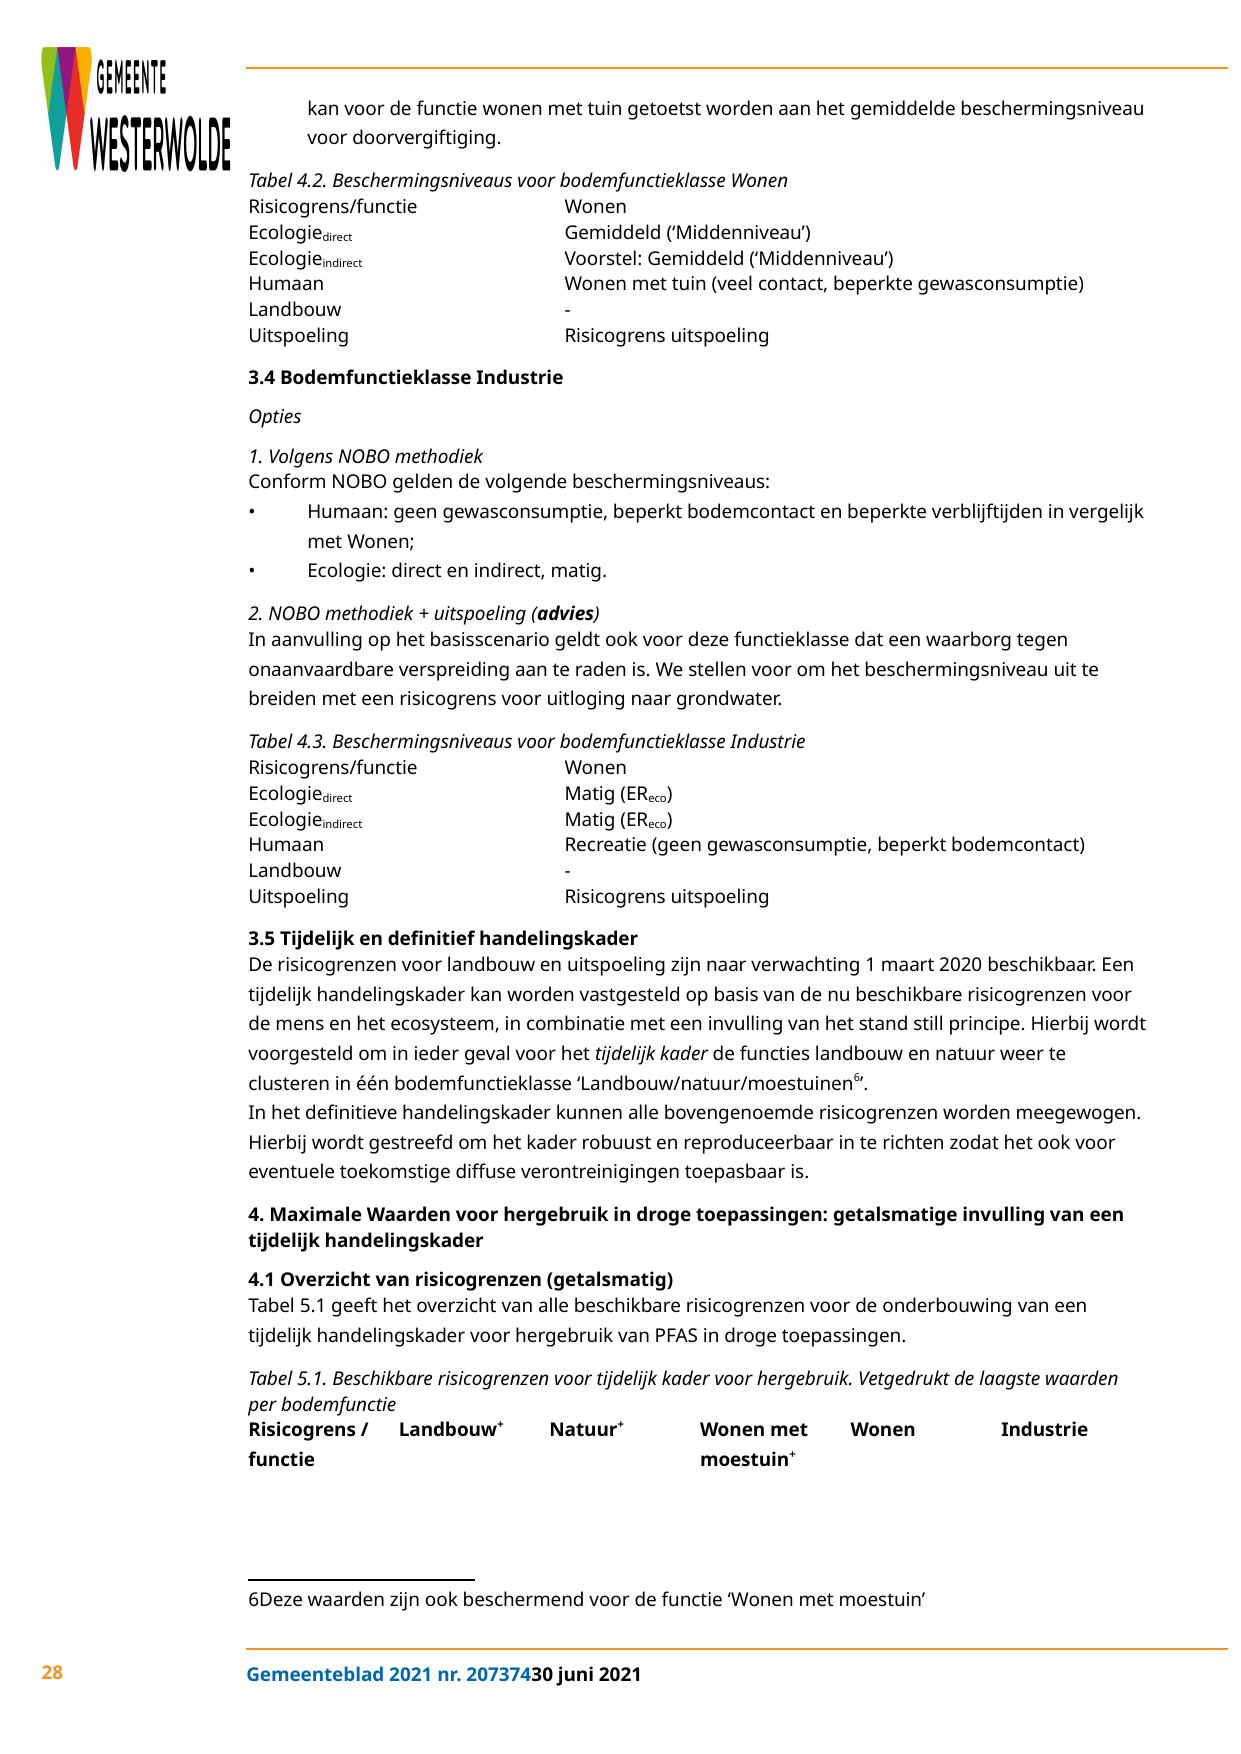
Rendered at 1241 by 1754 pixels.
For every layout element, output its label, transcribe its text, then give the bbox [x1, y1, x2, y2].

table_cell Gemiddeld (‘Middenniveau’) [564, 219, 1152, 245]
text In aanvulling op het basisscenario geldt ook voor deze functieklasse dat een waarborg tegen onaanvaardbare verspreiding aan te raden is. We stellen voor om het beschermingsniveau uit te breiden met een risicogrens voor uitloging naar grondwater. [248, 626, 1152, 711]
table_cell Humaan [248, 271, 564, 296]
text De risicogrenzen voor landbouw en uitspoeling zijn naar verwachting 1 maart 2020 beschikbaar. Een tijdelijk handelingskader kan worden vastgesteld op basis van de nu beschikbare risicogrenzen voor de mens en het ecosysteem, in combinatie met een invulling van het stand still principe. Hierbij wordt voorgesteld om in ieder geval voor het tijdelijk kader de functies landbouw en natuur weer te clusteren in één bodemfunctieklasse ‘Landbouw/natuur/moestuinen’. [248, 951, 1152, 1095]
table_cell Matig (EReco) [564, 806, 1152, 832]
table_header Industrie [1001, 1417, 1152, 1472]
text Tabel 5.1. Beschikbare risicogrenzen voor tijdelijk kader voor hergebruik. Vetgedrukt de laagste waarden per bodemfunctie [248, 1365, 1152, 1416]
table_cell Voorstel: Gemiddeld (‘Middenniveau’) [564, 245, 1152, 271]
table_header Landbouw+ [399, 1417, 549, 1472]
text Tabel 5.1 geeft het overzicht van alle beschikbare risicogrenzen voor de onderbouwing van een tijdelijk handelingskader voor hergebruik van PFAS in droge toepassingen. [248, 1292, 1152, 1348]
text 3.5 Tijdelijk en definitief handelingskader [248, 926, 1152, 951]
text In het definitieve handelingskader kunnen alle bovengenoemde risicogrenzen worden meegewogen. Hierbij wordt gestreefd om het kader robuust en reproduceerbaar in te richten zodat het ook voor eventuele toekomstige diffuse verontreinigingen toepasbaar is. [248, 1099, 1152, 1184]
table_cell Ecologiedirect [248, 219, 564, 245]
table_cell - [564, 858, 1152, 883]
text 3.4 Bodemfunctieklasse Industrie [248, 364, 1152, 390]
table_cell Ecologieindirect [248, 245, 564, 271]
table_header Natuur+ [549, 1417, 700, 1472]
table_cell Matig (EReco) [564, 780, 1152, 806]
table_cell Landbouw [248, 858, 564, 883]
text 2. NOBO methodiek + uitspoeling (advies) [248, 601, 1152, 626]
table_header Risicogrens/functie [248, 193, 564, 219]
text Conform NOBO gelden de volgende beschermingsniveaus: [248, 469, 1152, 494]
list kan voor de functie wonen met tuin getoetst worden aan het gemiddelde beschermingsniveau voor doorvergiftiging. [248, 95, 1152, 150]
table_cell Humaan [248, 832, 564, 857]
table_cell Landbouw [248, 296, 564, 322]
table_header Wonen met moestuin+ [700, 1417, 850, 1472]
table_cell Uitspoeling [248, 322, 564, 348]
text Tabel 4.3. Beschermingsniveaus voor bodemfunctieklasse Industrie [248, 729, 1152, 754]
list Ecologie: direct en indirect, matig. [248, 557, 1152, 583]
table_header Wonen [564, 193, 1152, 219]
table_header Wonen [850, 1417, 1001, 1472]
table_cell Risicogrens uitspoeling [564, 883, 1152, 909]
table_cell Wonen met tuin (veel contact, beperkte gewasconsumptie) [564, 271, 1152, 296]
picture [41, 47, 231, 172]
text Deze waarden zijn ook beschermend voor de functie ‘Wonen met moestuin’ [248, 1586, 1152, 1612]
text 4.1 Overzicht van risicogrenzen (getalsmatig) [248, 1267, 1152, 1292]
table_cell Risicogrens uitspoeling [564, 322, 1152, 348]
table_cell Ecologiedirect [248, 780, 564, 806]
table_cell Ecologieindirect [248, 806, 564, 832]
text Opties [248, 404, 1152, 429]
table_cell Recreatie (geen gewasconsumptie, beperkt bodemcontact) [564, 832, 1152, 857]
table_cell - [564, 296, 1152, 322]
text 4. Maximale Waarden voor hergebruik in droge toepassingen: getalsmatige invulling van een tijdelijk handelingskader [248, 1202, 1152, 1253]
table_header Risicogrens / functie [248, 1417, 398, 1472]
table_cell Uitspoeling [248, 883, 564, 909]
table_header Risicogrens/functie [248, 755, 564, 780]
text 1. Volgens NOBO methodiek [248, 443, 1152, 469]
table_header Wonen [564, 755, 1152, 780]
text Tabel 4.2. Beschermingsniveaus voor bodemfunctieklasse Wonen [248, 167, 1152, 193]
list Humaan: geen gewasconsumptie, beperkt bodemcontact en beperkte verblijftijden in vergelijk met Wonen; [248, 498, 1152, 554]
